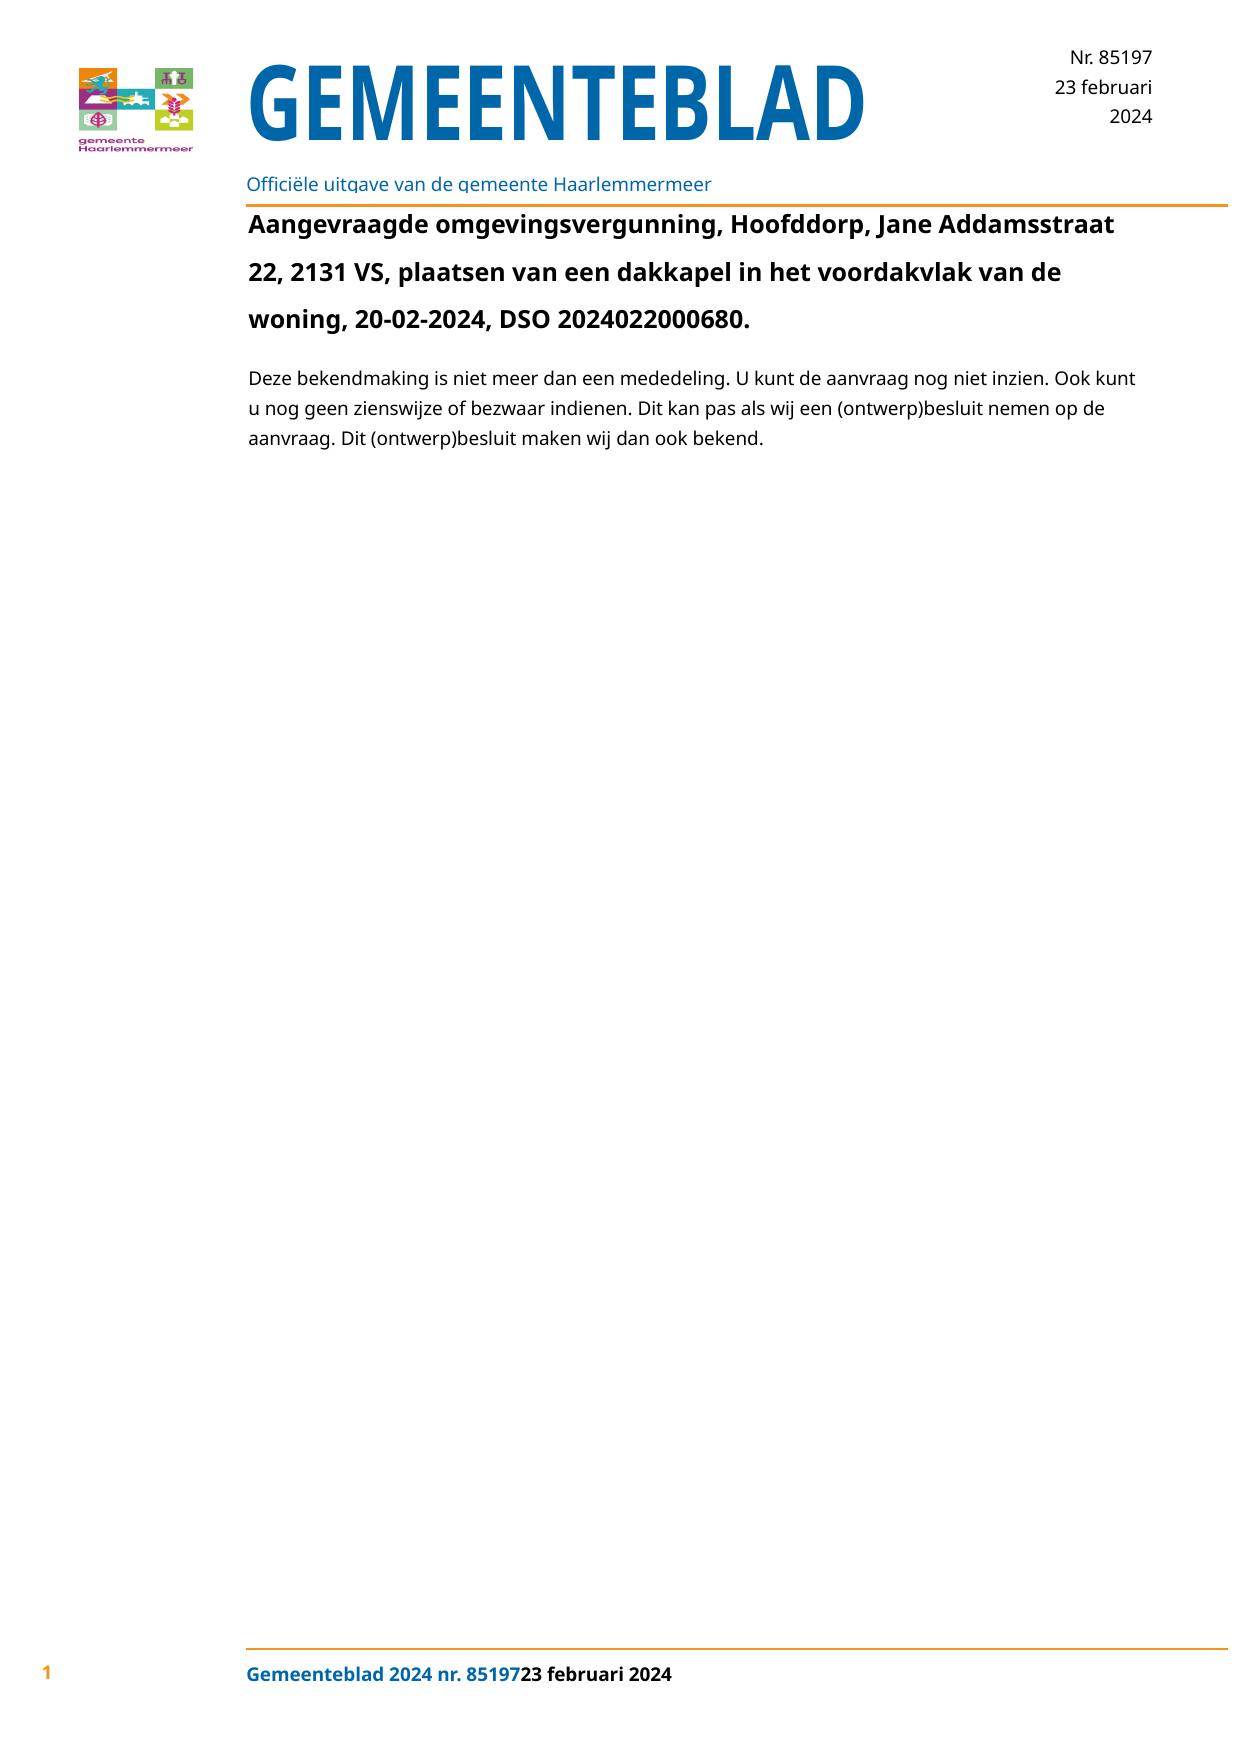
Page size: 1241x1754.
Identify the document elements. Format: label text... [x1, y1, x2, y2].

picture [41, 47, 231, 172]
text Deze bekendmaking is niet meer dan een mededeling. U kunt de aanvraag nog niet inzien. Ook kunt u nog geen zienswijze of bezwaar indienen. Dit kan pas als wij een (ontwerp)besluit nemen op de aanvraag. Dit (ontwerp)besluit maken wij dan ook bekend. [248, 366, 1152, 450]
text Aangevraagde omgevingsvergunning, Hoofddorp, Jane Addamsstraat 22, 2131 VS, plaatsen van een dakkapel in het voordakvlak van de woning, 20-02-2024, DSO 2024022000680. [248, 207, 1152, 336]
